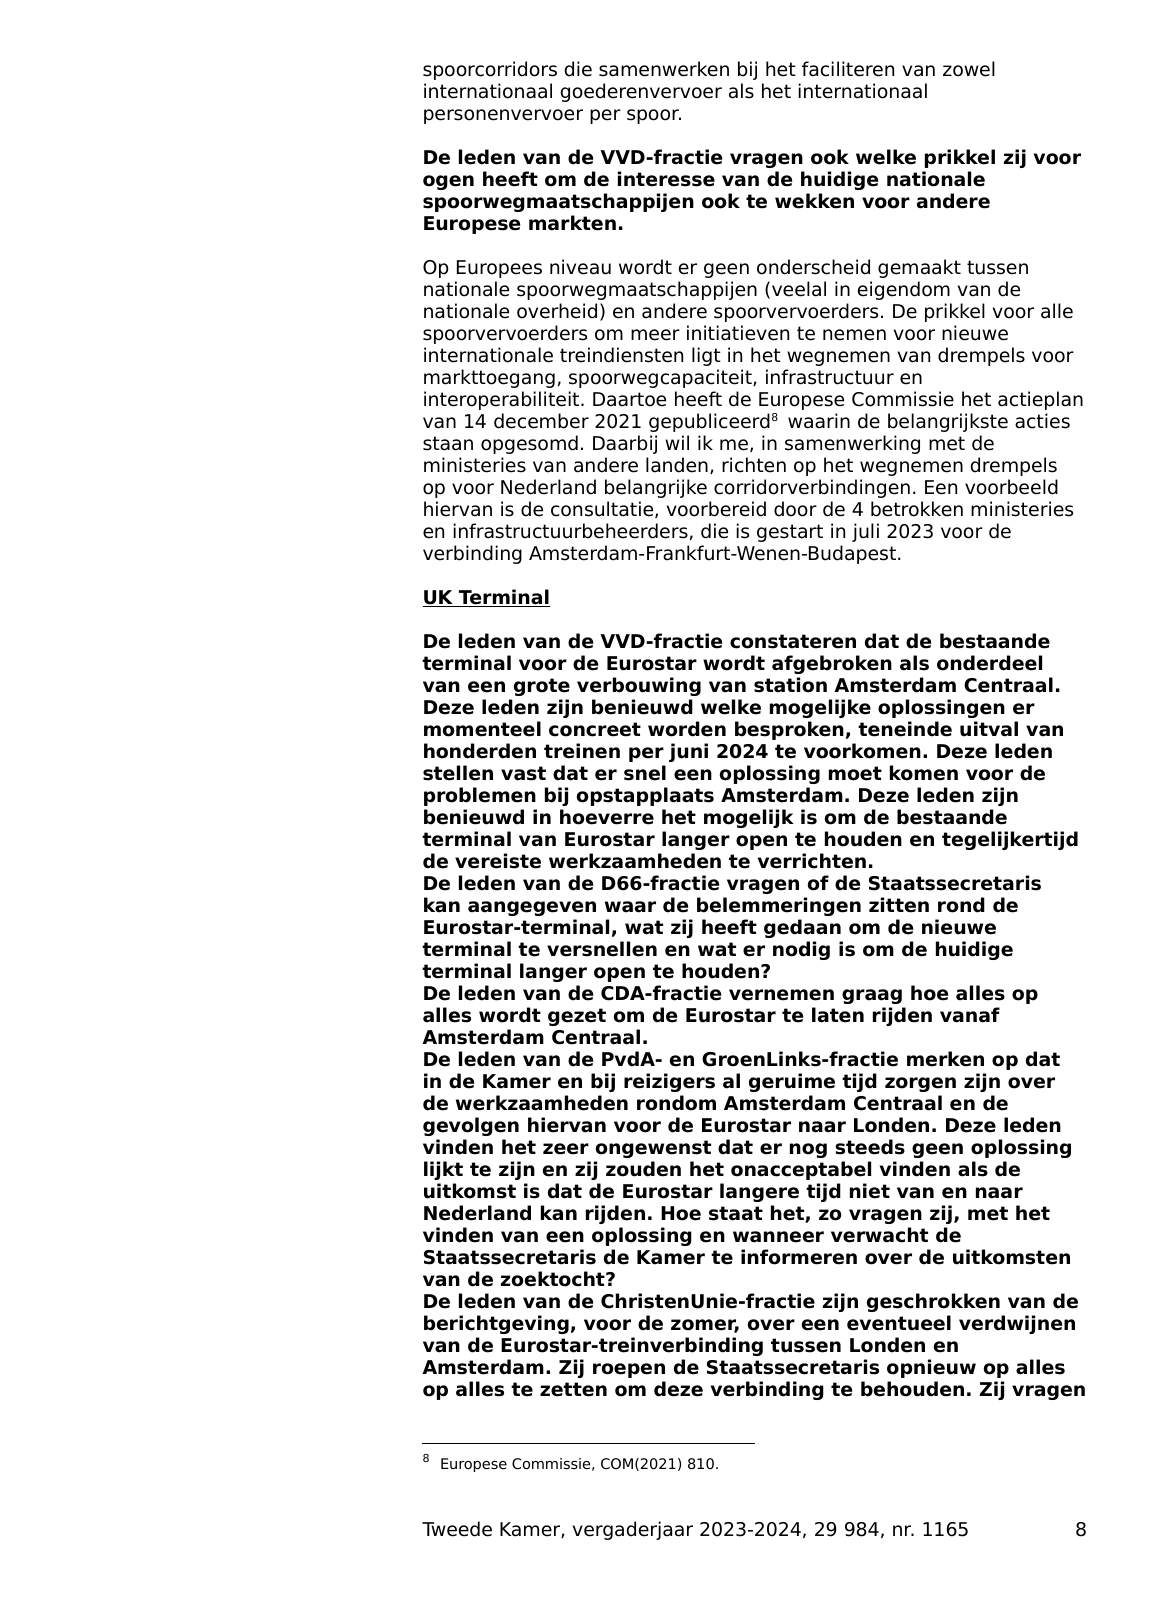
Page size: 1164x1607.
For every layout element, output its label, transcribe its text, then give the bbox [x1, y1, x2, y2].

text Europese Commissie, COM(2021) 810. [422, 1452, 1087, 1474]
text De leden van de ChristenUnie-fractie zijn geschrokken van de berichtgeving, voor de zomer, over een eventueel verdwijnen van de Eurostar-treinverbinding tussen Londen en Amsterdam. Zij roepen de Staatssecretaris opnieuw op alles op alles te zetten om deze verbinding te behouden. Zij vragen [422, 1291, 1087, 1401]
text De leden van de D66-fractie vragen of de Staatssecretaris kan aangegeven waar de belemmeringen zitten rond de Eurostar-terminal, wat zij heeft gedaan om de nieuwe terminal te versnellen en wat er nodig is om de huidige terminal langer open te houden? [422, 873, 1087, 983]
text De leden van de VVD-fractie constateren dat de bestaande terminal voor de Eurostar wordt afgebroken als onderdeel van een grote verbouwing van station Amsterdam Centraal. Deze leden zijn benieuwd welke mogelijke oplossingen er momenteel concreet worden besproken, teneinde uitval van honderden treinen per juni 2024 te voorkomen. Deze leden stellen vast dat er snel een oplossing moet komen voor de problemen bij opstapplaats Amsterdam. Deze leden zijn benieuwd in hoeverre het mogelijk is om de bestaande terminal van Eurostar langer open te houden en tegelijkertijd de vereiste werkzaamheden te verrichten. [422, 631, 1087, 873]
text spoorcorridors die samenwerken bij het faciliteren van zowel internationaal goederenvervoer als het internationaal personenvervoer per spoor. [422, 59, 1087, 125]
text De leden van de PvdA- en GroenLinks-fractie merken op dat in de Kamer en bij reizigers al geruime tijd zorgen zijn over de werkzaamheden rondom Amsterdam Centraal en de gevolgen hiervan voor de Eurostar naar Londen. Deze leden vinden het zeer ongewenst dat er nog steeds geen oplossing lijkt te zijn en zij zouden het onacceptabel vinden als de uitkomst is dat de Eurostar langere tijd niet van en naar Nederland kan rijden. Hoe staat het, zo vragen zij, met het vinden van een oplossing en wanneer verwacht de Staatssecretaris de Kamer te informeren over de uitkomsten van de zoektocht? [422, 1049, 1087, 1291]
subtitle UK Terminal [422, 587, 1087, 609]
text De leden van de VVD-fractie vragen ook welke prikkel zij voor ogen heeft om de interesse van de huidige nationale spoorwegmaatschappijen ook te wekken voor andere Europese markten. [422, 147, 1087, 235]
text Op Europees niveau wordt er geen onderscheid gemaakt tussen nationale spoorwegmaatschappijen (veelal in eigendom van de nationale overheid) en andere spoorvervoerders. De prikkel voor alle spoorvervoerders om meer initiatieven te nemen voor nieuwe internationale treindiensten ligt in het wegnemen van drempels voor markttoegang, spoorwegcapaciteit, infrastructuur en interoperabiliteit. Daartoe heeft de Europese Commissie het actieplan van 14 december 2021 gepubliceerd waarin de belangrijkste acties staan opgesomd. Daarbij wil ik me, in samenwerking met de ministeries van andere landen, richten op het wegnemen drempels op voor Nederland belangrijke corridorverbindingen. Een voorbeeld hiervan is de consultatie, voorbereid door de 4 betrokken ministeries en infrastructuurbeheerders, die is gestart in juli 2023 voor de verbinding Amsterdam-Frankfurt-Wenen-Budapest. [422, 257, 1087, 565]
text De leden van de CDA-fractie vernemen graag hoe alles op alles wordt gezet om de Eurostar te laten rijden vanaf Amsterdam Centraal. [422, 983, 1087, 1049]
